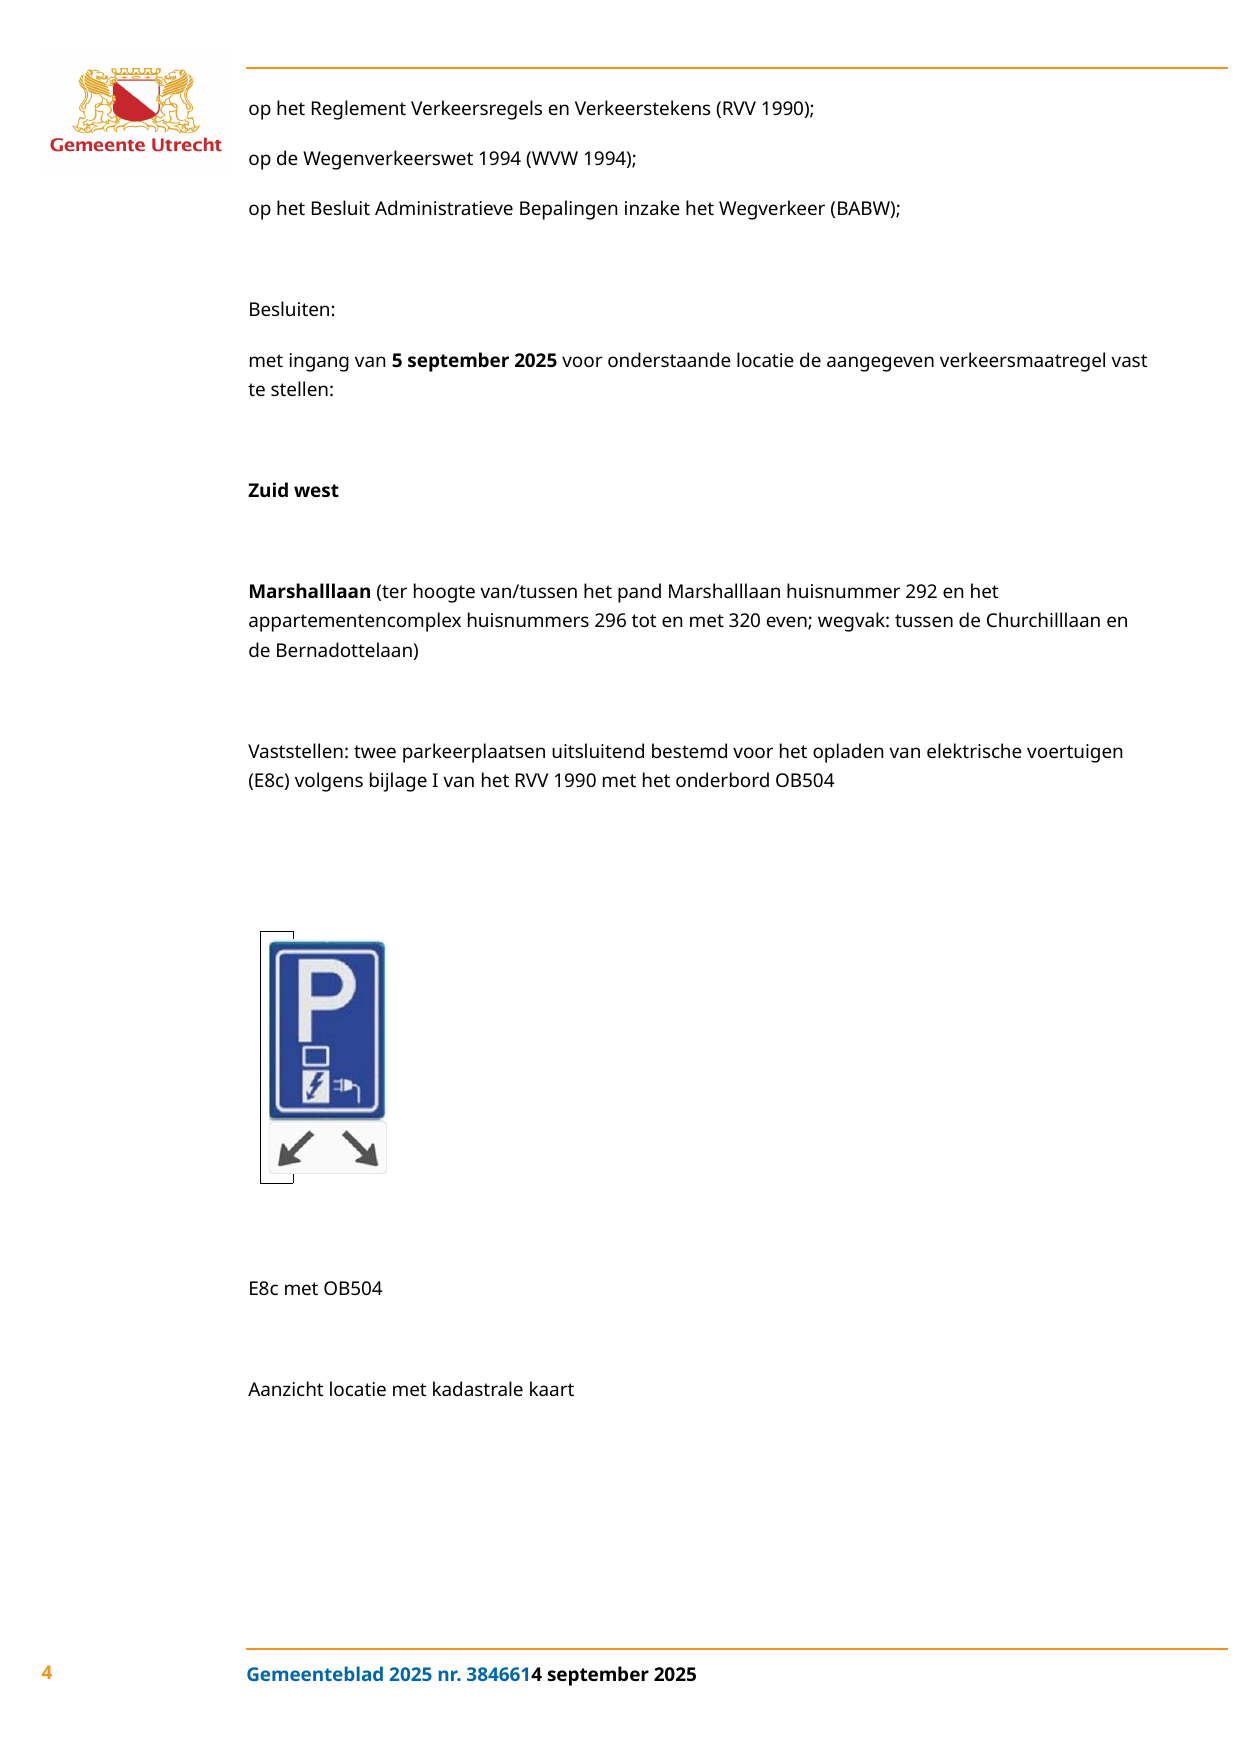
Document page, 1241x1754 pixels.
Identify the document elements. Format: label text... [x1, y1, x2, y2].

text Zuid west [248, 477, 1152, 503]
text Vaststellen: twee parkeerplaatsen uitsluitend bestemd voor het opladen van elektrische voertuigen (E8c) volgens bijlage I van het RVV 1990 met het onderbord OB504 [248, 738, 1152, 793]
text met ingang van 5 september 2025 voor onderstaande locatie de aangegeven verkeersmaatregel vast te stellen: [248, 347, 1152, 402]
text E8c met OB504 [248, 1275, 1152, 1301]
text Aanzicht locatie met kadastrale kaart [248, 1376, 1152, 1402]
text Marshalllaan (ter hoogte van/tussen het pand Marshalllaan huisnummer 292 en het appartementencomplex huisnummers 296 tot en met 320 even; wegvak: tussen de Churchilllaan en de Bernadottelaan) [248, 578, 1152, 663]
text Besluiten: [248, 296, 1152, 322]
text op het Reglement Verkeersregels en Verkeerstekens (RVV 1990); [248, 95, 1152, 121]
text op het Besluit Administratieve Bepalingen inzake het Wegverkeer (BABW); [248, 196, 1152, 221]
text op de Wegenverkeerswet 1994 (WVW 1994); [248, 145, 1152, 171]
picture [268, 939, 387, 1174]
picture [41, 47, 231, 172]
